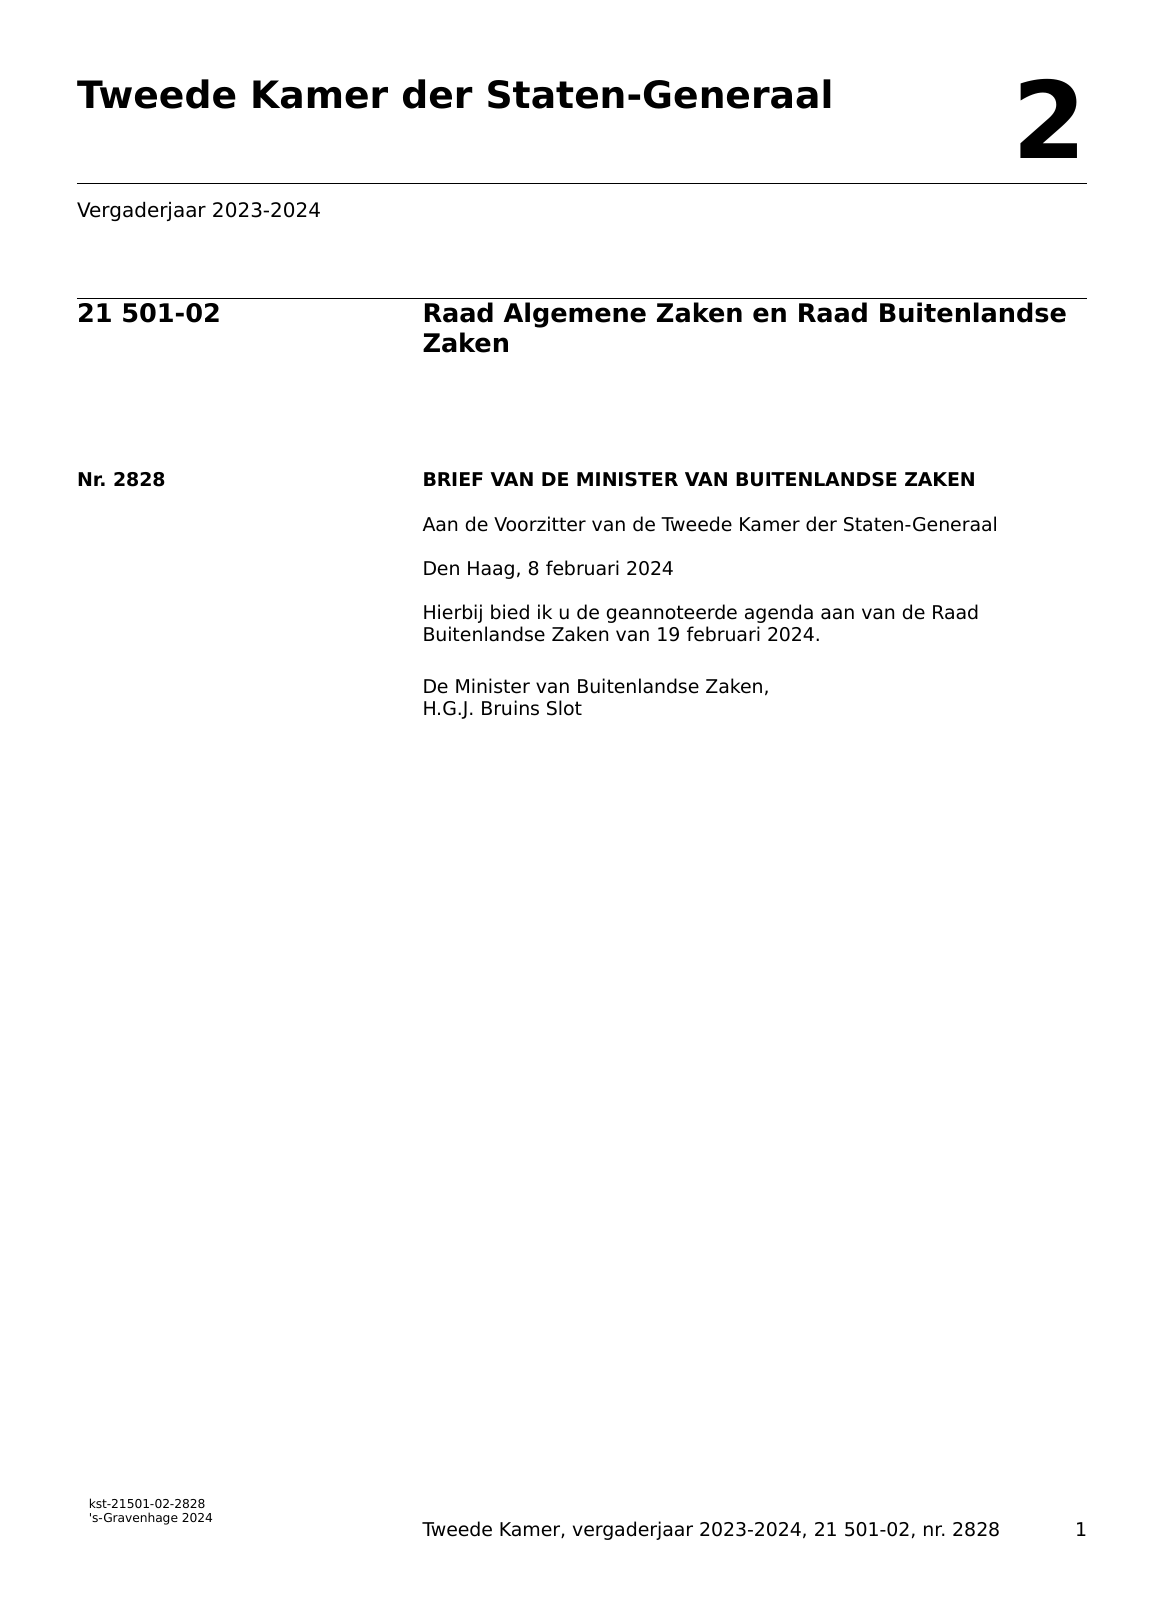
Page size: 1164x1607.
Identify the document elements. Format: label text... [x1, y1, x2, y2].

table_header 2 [886, 59, 1087, 183]
text kst-21501-02-2828 [88, 1497, 323, 1511]
table_cell Vergaderjaar 2023-2024 [77, 184, 1087, 298]
subtitle Nr. 2828 BRIEF VAN DE MINISTER VAN BUITENLANDSE ZAKEN [77, 469, 1087, 491]
subtitle 21 501-02 Raad Algemene Zaken en Raad Buitenlandse Zaken [77, 299, 1087, 358]
text Aan de Voorzitter van de Tweede Kamer der Staten-Generaal [422, 513, 1087, 536]
text De Minister van Buitenlandse Zaken, H.G.J. Bruins Slot [422, 676, 1087, 720]
text Den Haag, 8 februari 2024 [422, 558, 1087, 580]
text Hierbij bied ik u de geannoteerde agenda aan van de Raad Buitenlandse Zaken van 19 februari 2024. [422, 602, 1087, 646]
text 's-Gravenhage 2024 [88, 1511, 323, 1525]
table_header Tweede Kamer der Staten-Generaal [77, 59, 886, 183]
